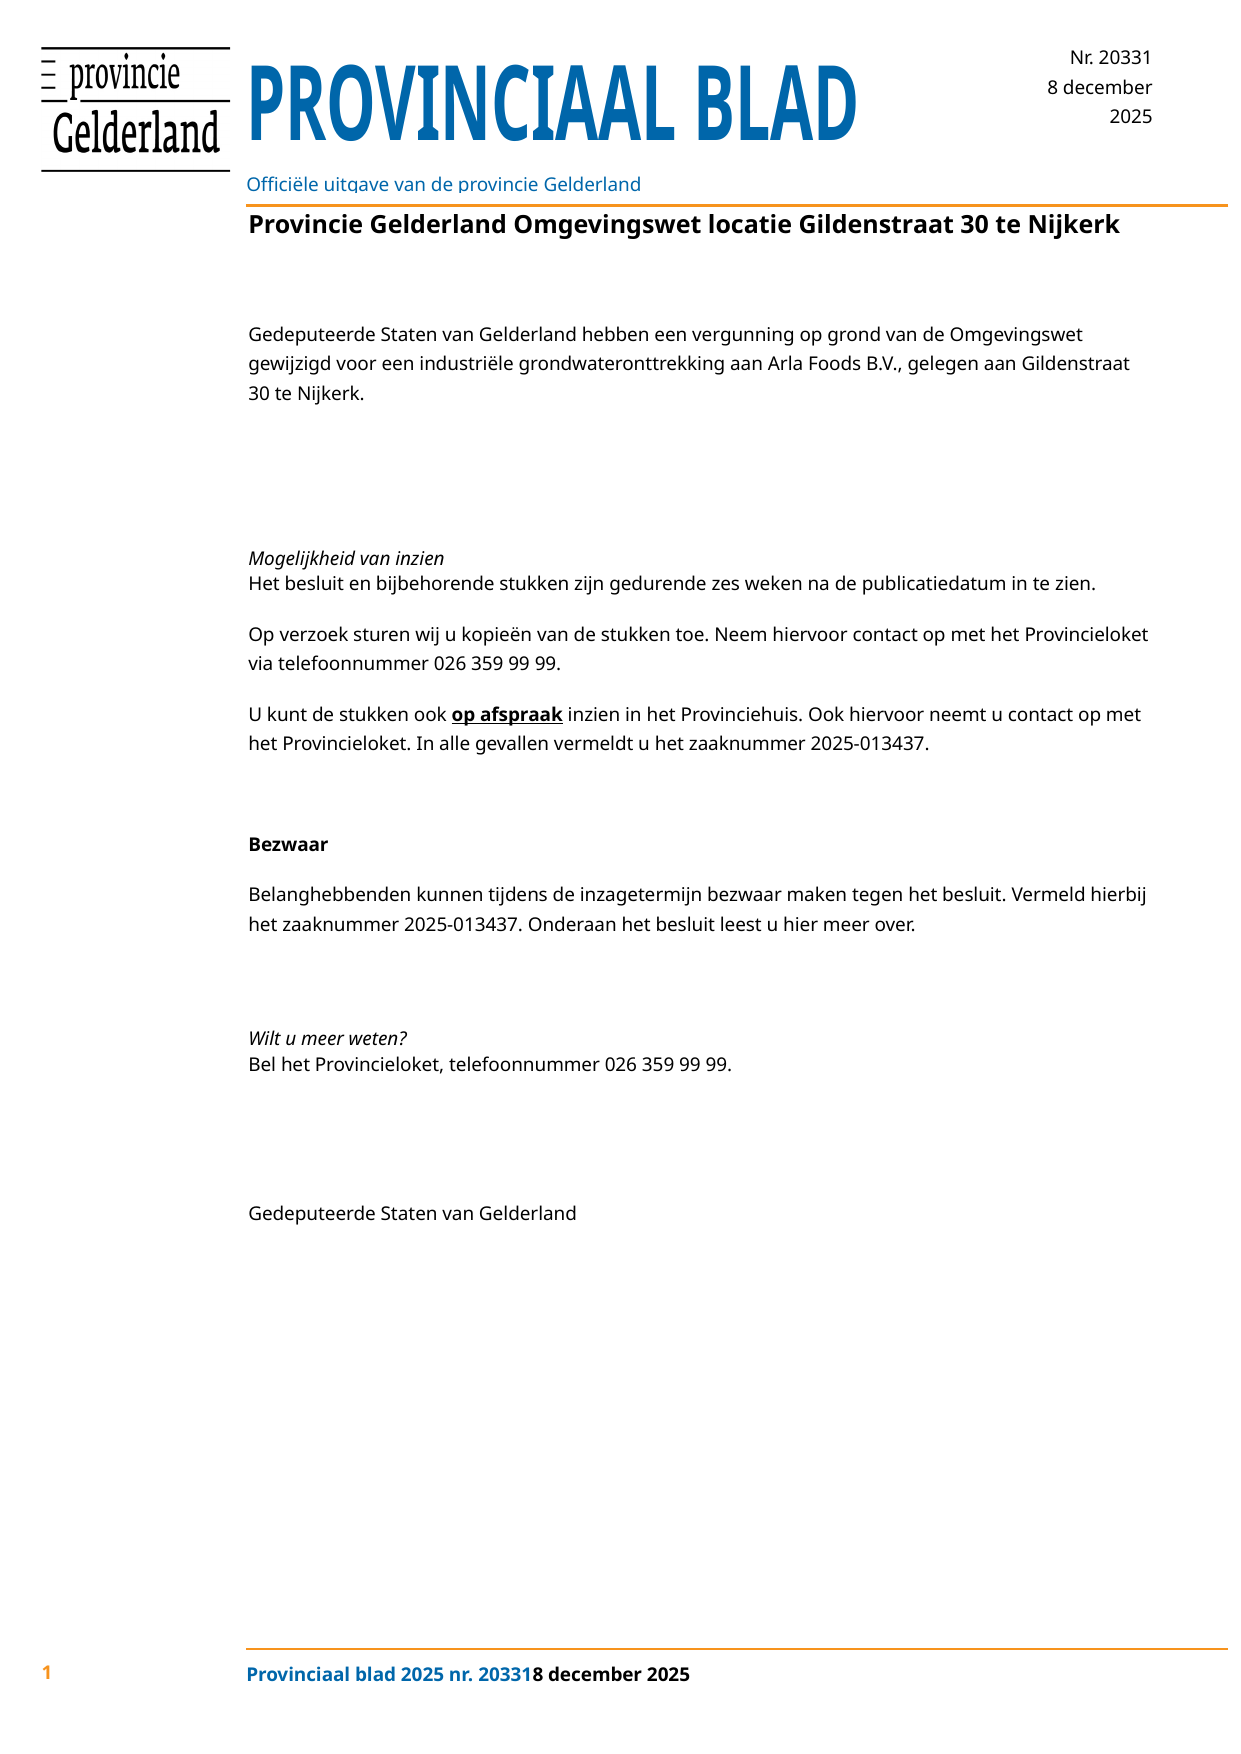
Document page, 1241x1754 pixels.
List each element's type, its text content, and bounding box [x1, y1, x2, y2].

text Op verzoek sturen wij u kopieën van de stukken toe. Neem hiervoor contact op met het Provincieloket via telefoonnummer 026 359 99 99. [248, 621, 1152, 676]
text Belanghebbenden kunnen tijdens de inzagetermijn bezwaar maken tegen het besluit. Vermeld hierbij het zaaknummer 2025-013437. Onderaan het besluit leest u hier meer over. [248, 882, 1152, 937]
text Bel het Provincieloket, telefoonnummer 026 359 99 99. [248, 1051, 1152, 1077]
text U kunt de stukken ook op afspraak inzien in het Provinciehuis. Ook hiervoor neemt u contact op met het Provincieloket. In alle gevallen vermeldt u het zaaknummer 2025-013437. [248, 701, 1152, 756]
text Wilt u meer weten? [248, 1026, 1152, 1051]
text Provincie Gelderland Omgevingswet locatie Gildenstraat 30 te Nijkerk [248, 207, 1152, 241]
picture [41, 47, 231, 172]
text Bezwaar [248, 831, 1152, 857]
text Gedeputeerde Staten van Gelderland hebben een vergunning op grond van de Omgevingswet gewijzigd voor een industriële grondwateronttrekking aan Arla Foods B.V., gelegen aan Gildenstraat 30 te Nijkerk. [248, 321, 1152, 406]
text Mogelijkheid van inzien [248, 545, 1152, 570]
text Het besluit en bijbehorende stukken zijn gedurende zes weken na de publicatiedatum in te zien. [248, 570, 1152, 596]
text Gedeputeerde Staten van Gelderland [248, 1200, 1152, 1226]
